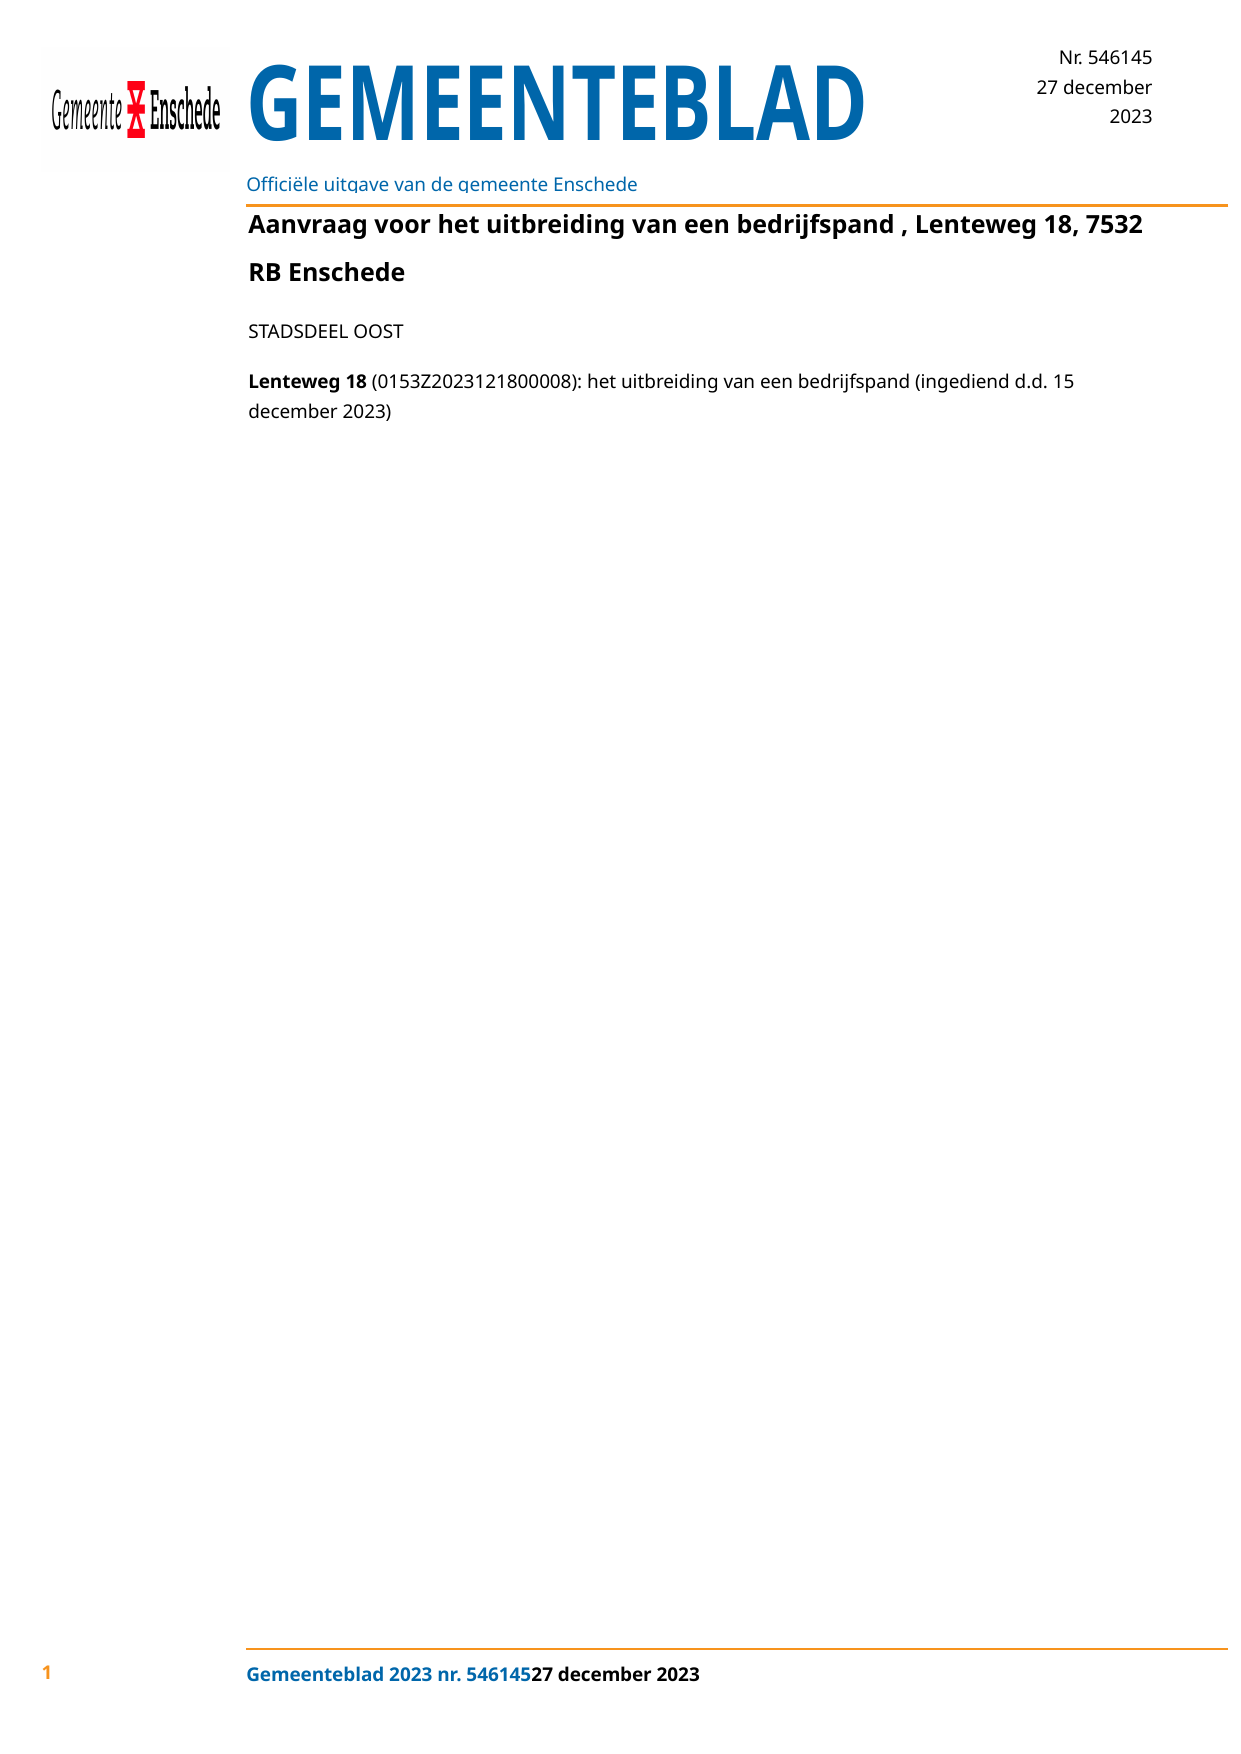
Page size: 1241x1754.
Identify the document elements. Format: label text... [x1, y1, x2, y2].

text Lenteweg 18 (0153Z2023121800008): het uitbreiding van een bedrijfspand (ingediend d.d. 15 december 2023) [248, 368, 1152, 424]
text STADSDEEL OOST [248, 318, 1152, 344]
picture [41, 47, 231, 172]
text Aanvraag voor het uitbreiding van een bedrijfspand , Lenteweg 18, 7532 RB Enschede [248, 207, 1152, 288]
